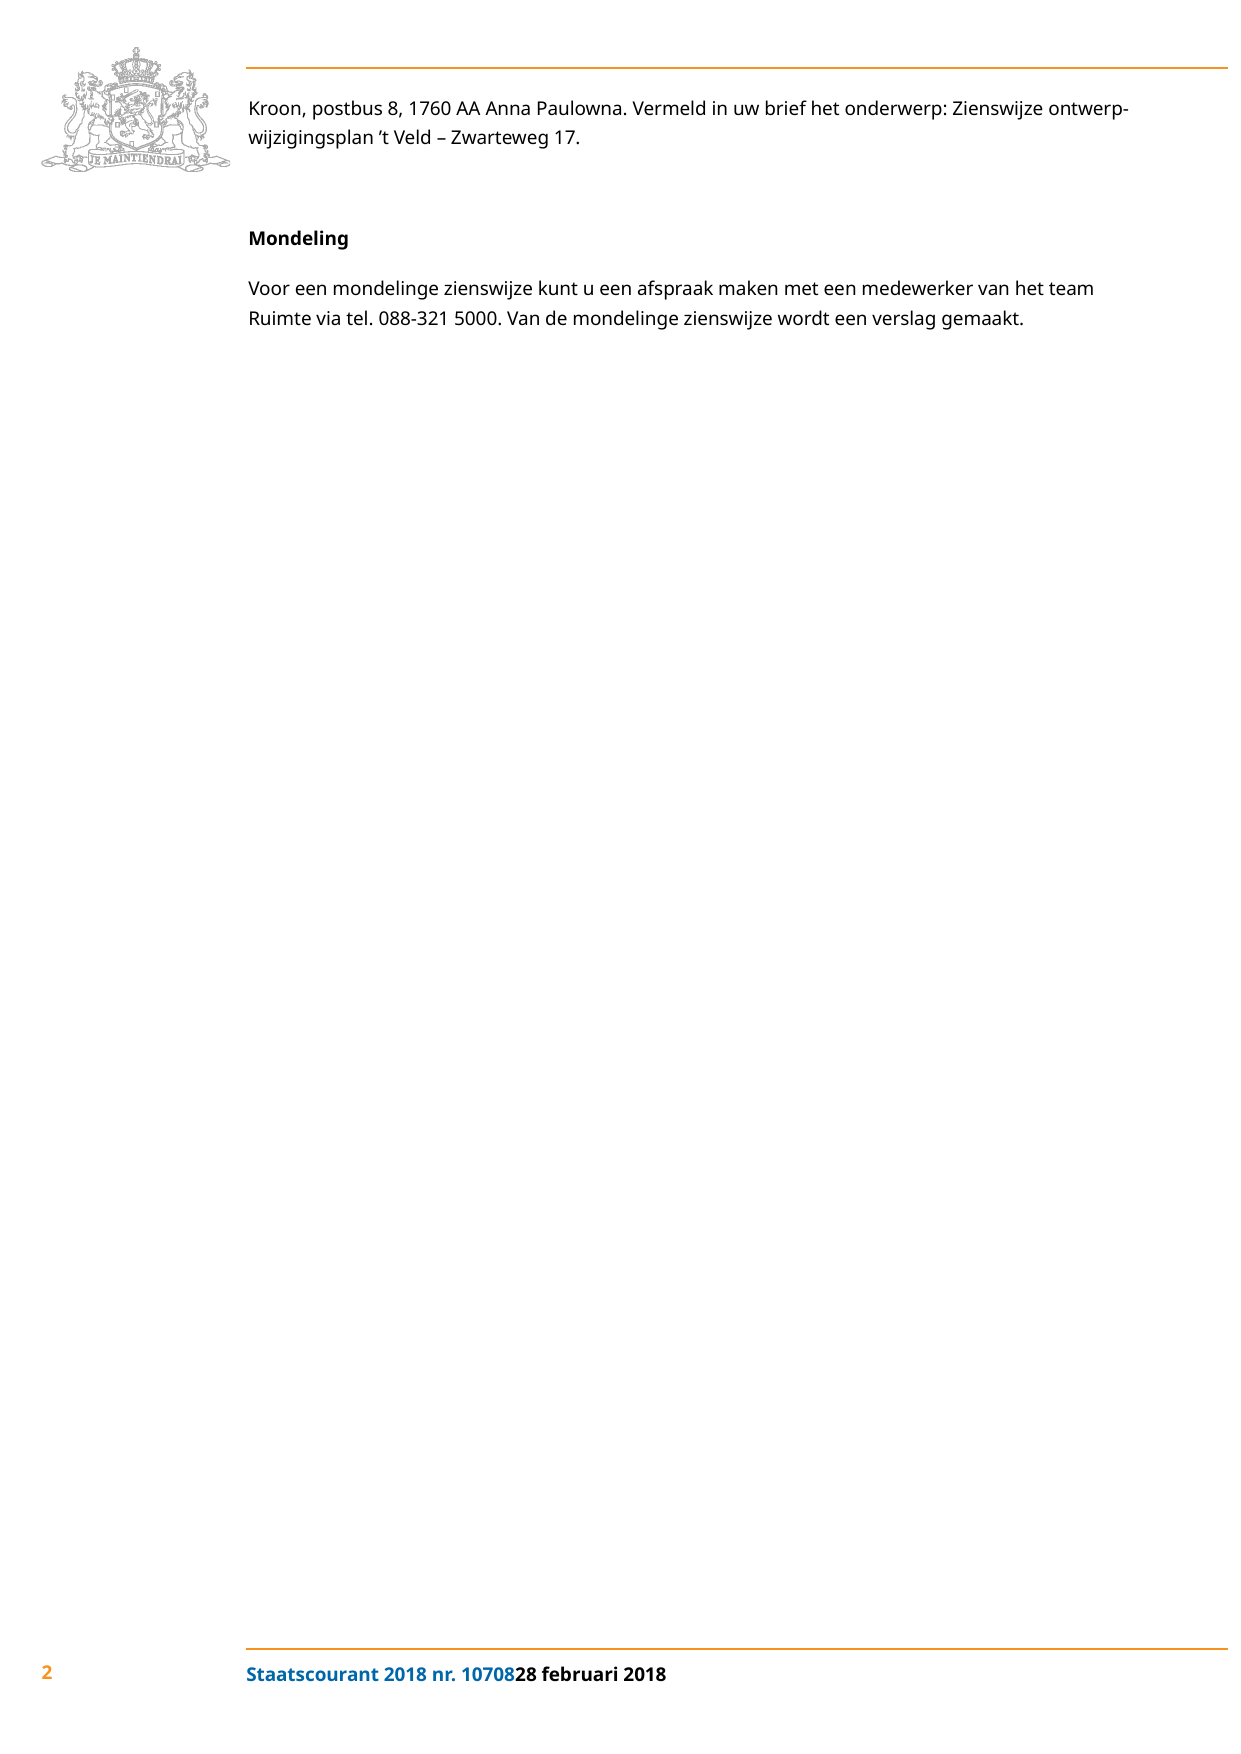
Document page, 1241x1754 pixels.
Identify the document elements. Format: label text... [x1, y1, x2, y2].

text Kroon, postbus 8, 1760 AA Anna Paulowna. Vermeld in uw brief het onderwerp: Zienswijze ontwerp-wijzigingsplan ’t Veld – Zwarteweg 17. [248, 95, 1152, 150]
text Mondeling [248, 225, 1152, 251]
picture [41, 47, 231, 172]
text Voor een mondelinge zienswijze kunt u een afspraak maken met een medewerker van het team Ruimte via tel. 088-321 5000. Van de mondelinge zienswijze wordt een verslag gemaakt. [248, 276, 1152, 331]
